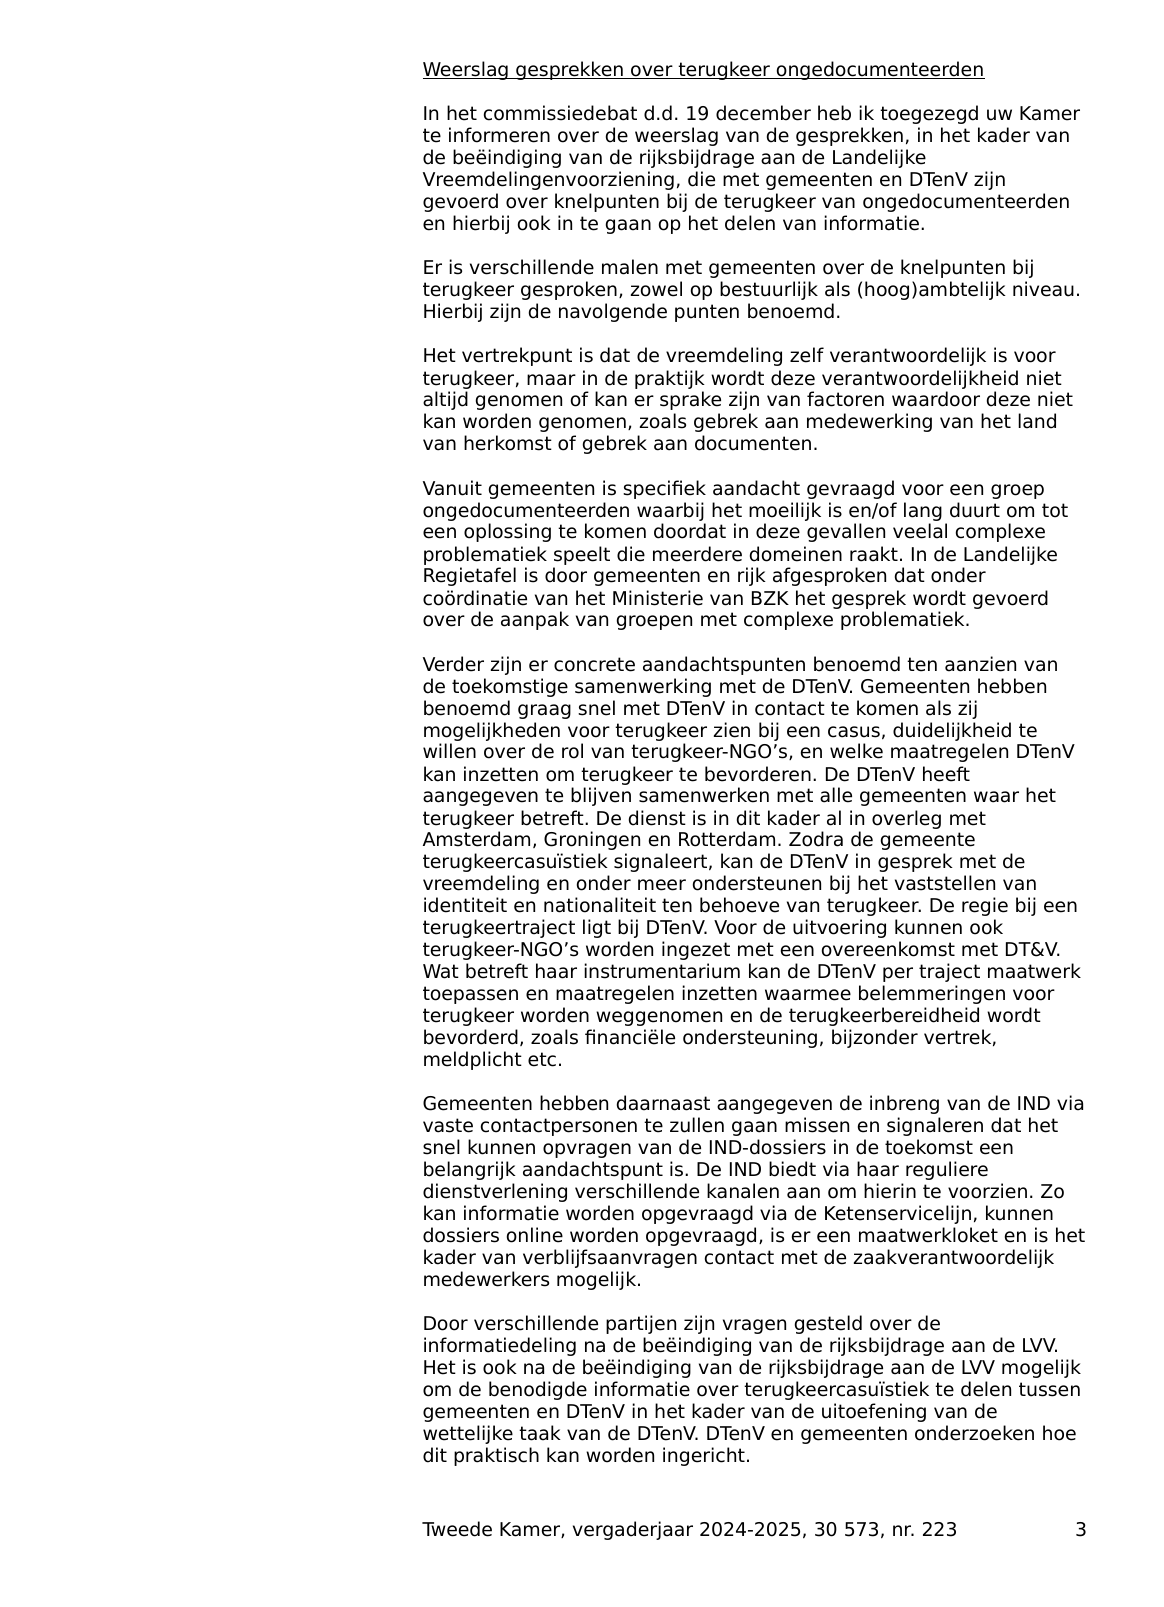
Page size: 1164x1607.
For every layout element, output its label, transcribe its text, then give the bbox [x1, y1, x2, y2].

text Gemeenten hebben daarnaast aangegeven de inbreng van de IND via vaste contactpersonen te zullen gaan missen en signaleren dat het snel kunnen opvragen van de IND-dossiers in de toekomst een belangrijk aandachtspunt is. De IND biedt via haar reguliere dienstverlening verschillende kanalen aan om hierin te voorzien. Zo kan informatie worden opgevraagd via de Ketenservicelijn, kunnen dossiers online worden opgevraagd, is er een maatwerkloket en is het kader van verblijfsaanvragen contact met de zaakverantwoordelijk medewerkers mogelijk. [422, 1093, 1087, 1291]
text Verder zijn er concrete aandachtspunten benoemd ten aanzien van de toekomstige samenwerking met de DTenV. Gemeenten hebben benoemd graag snel met DTenV in contact te komen als zij mogelijkheden voor terugkeer zien bij een casus, duidelijkheid te willen over de rol van terugkeer-NGO’s, en welke maatregelen DTenV kan inzetten om terugkeer te bevorderen. De DTenV heeft aangegeven te blijven samenwerken met alle gemeenten waar het terugkeer betreft. De dienst is in dit kader al in overleg met Amsterdam, Groningen en Rotterdam. Zodra de gemeente terugkeercasuïstiek signaleert, kan de DTenV in gesprek met de vreemdeling en onder meer ondersteunen bij het vaststellen van identiteit en nationaliteit ten behoeve van terugkeer. De regie bij een terugkeertraject ligt bij DTenV. Voor de uitvoering kunnen ook terugkeer-NGO’s worden ingezet met een overeenkomst met DT&V. Wat betreft haar instrumentarium kan de DTenV per traject maatwerk toepassen en maatregelen inzetten waarmee belemmeringen voor terugkeer worden weggenomen en de terugkeerbereidheid wordt bevorderd, zoals financiële ondersteuning, bijzonder vertrek, meldplicht etc. [422, 653, 1087, 1071]
subtitle Weerslag gesprekken over terugkeer ongedocumenteerden [422, 59, 1087, 81]
text Er is verschillende malen met gemeenten over de knelpunten bij terugkeer gesproken, zowel op bestuurlijk als (hoog)ambtelijk niveau. Hierbij zijn de navolgende punten benoemd. [422, 257, 1087, 323]
text Vanuit gemeenten is specifiek aandacht gevraagd voor een groep ongedocumenteerden waarbij het moeilijk is en/of lang duurt om tot een oplossing te komen doordat in deze gevallen veelal complexe problematiek speelt die meerdere domeinen raakt. In de Landelijke Regietafel is door gemeenten en rijk afgesproken dat onder coördinatie van het Ministerie van BZK het gesprek wordt gevoerd over de aanpak van groepen met complexe problematiek. [422, 477, 1087, 631]
text Het vertrekpunt is dat de vreemdeling zelf verantwoordelijk is voor terugkeer, maar in de praktijk wordt deze verantwoordelijkheid niet altijd genomen of kan er sprake zijn van factoren waardoor deze niet kan worden genomen, zoals gebrek aan medewerking van het land van herkomst of gebrek aan documenten. [422, 345, 1087, 455]
text Door verschillende partijen zijn vragen gesteld over de informatiedeling na de beëindiging van de rijksbijdrage aan de LVV. Het is ook na de beëindiging van de rijksbijdrage aan de LVV mogelijk om de benodigde informatie over terugkeercasuïstiek te delen tussen gemeenten en DTenV in het kader van de uitoefening van de wettelijke taak van de DTenV. DTenV en gemeenten onderzoeken hoe dit praktisch kan worden ingericht. [422, 1313, 1087, 1467]
text In het commissiedebat d.d. 19 december heb ik toegezegd uw Kamer te informeren over de weerslag van de gesprekken, in het kader van de beëindiging van de rijksbijdrage aan de Landelijke Vreemdelingenvoorziening, die met gemeenten en DTenV zijn gevoerd over knelpunten bij de terugkeer van ongedocumenteerden en hierbij ook in te gaan op het delen van informatie. [422, 103, 1087, 235]
